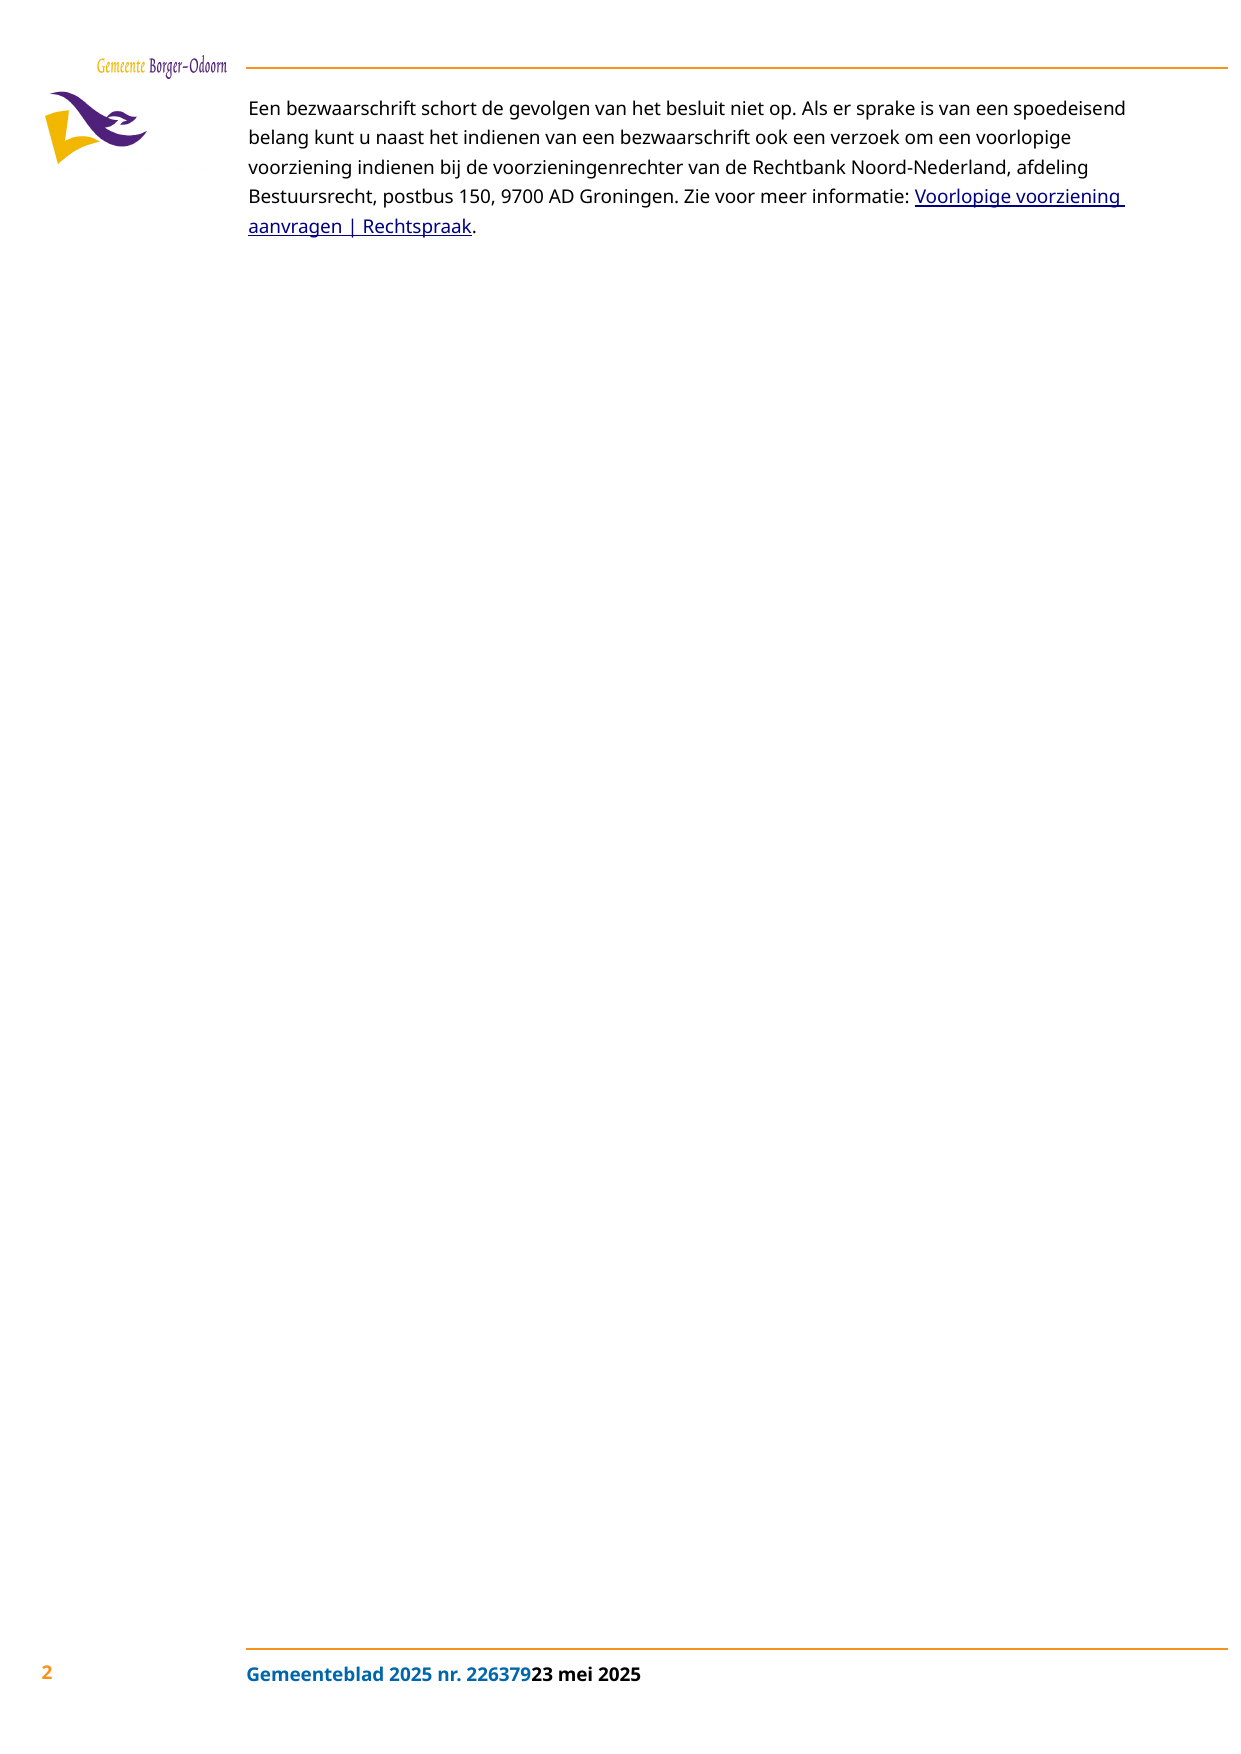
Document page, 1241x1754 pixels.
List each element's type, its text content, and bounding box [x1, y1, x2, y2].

picture [41, 47, 231, 172]
text Een bezwaarschrift schort de gevolgen van het besluit niet op. Als er sprake is van een spoedeisend belang kunt u naast het indienen van een bezwaarschrift ook een verzoek om een voorlopige voorziening indienen bij de voorzieningenrechter van de Rechtbank Noord-Nederland, afdeling Bestuursrecht, postbus 150, 9700 AD Groningen. Zie voor meer informatie: Voorlopige voorziening aanvragen | Rechtspraak. [248, 95, 1152, 239]
